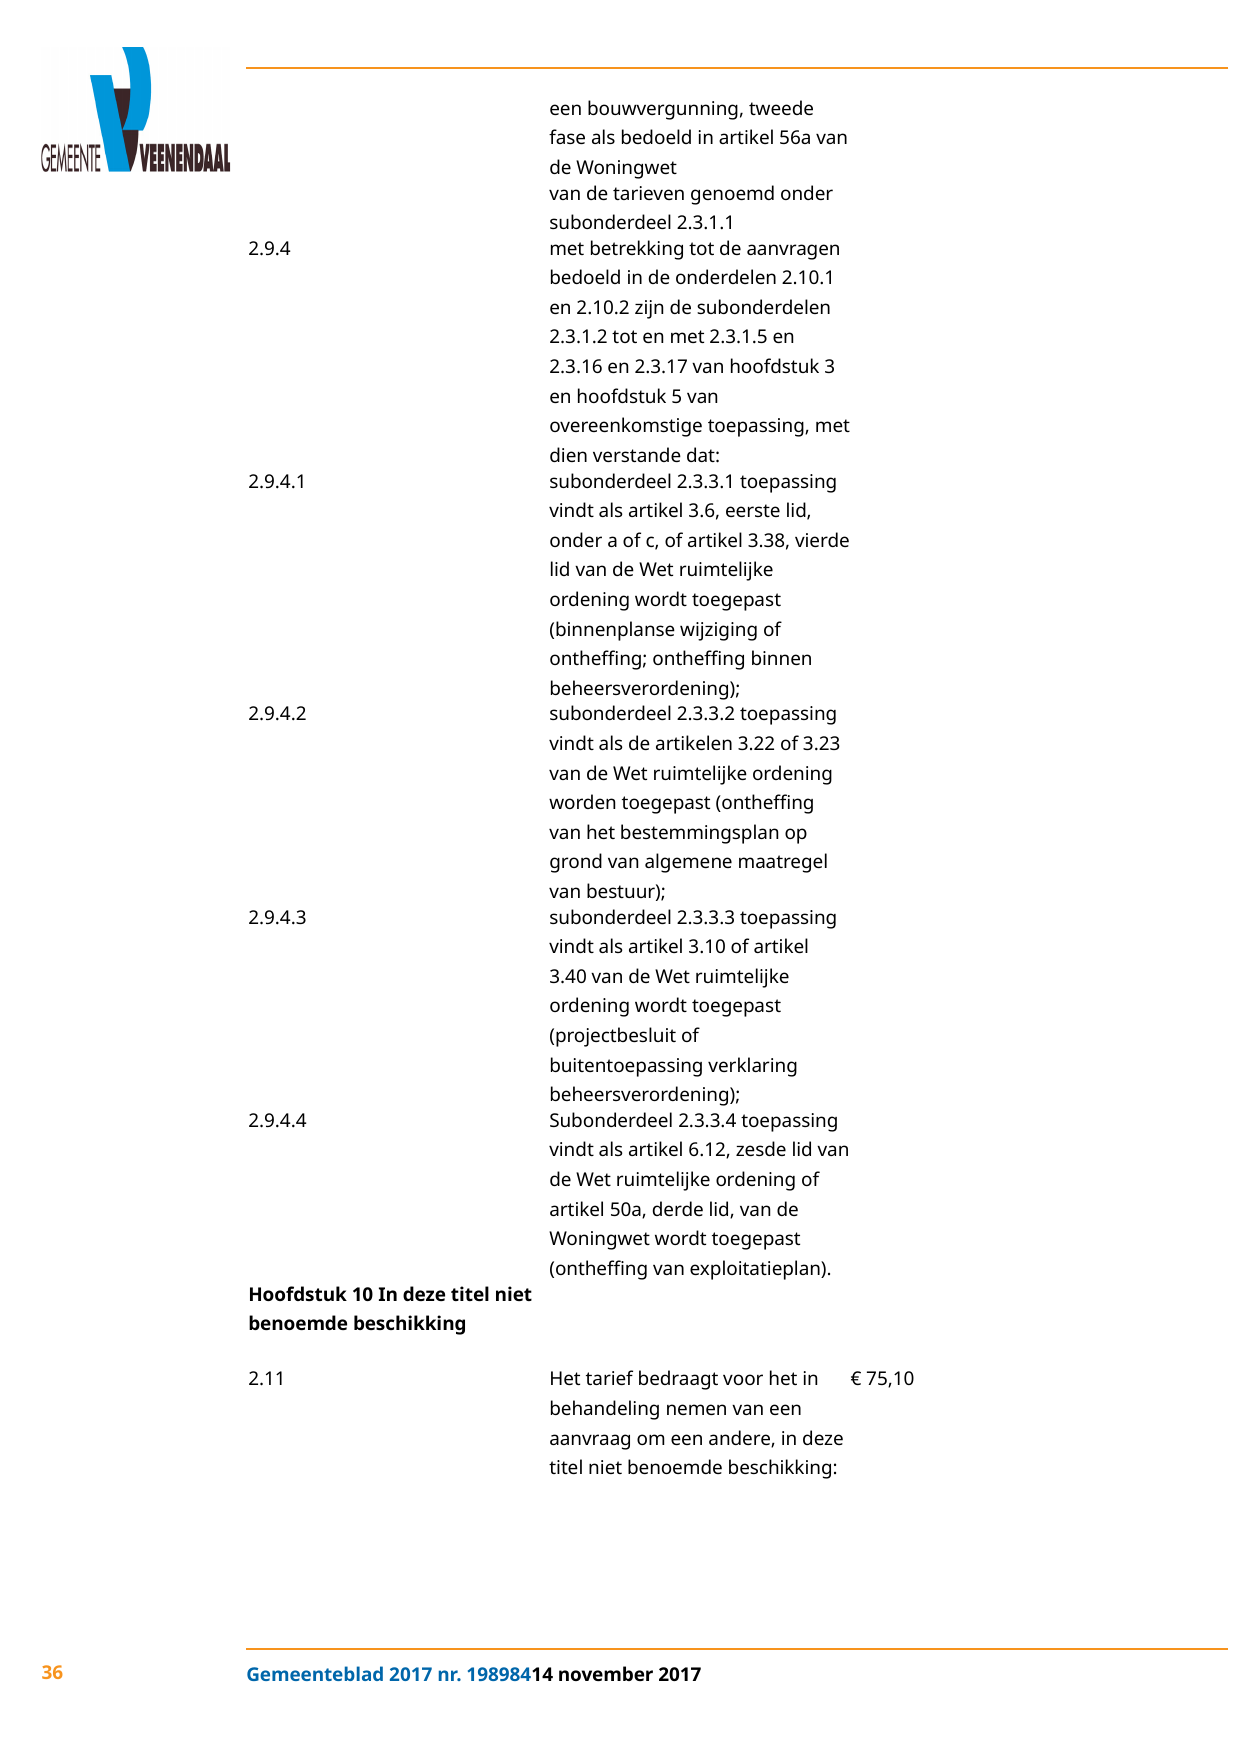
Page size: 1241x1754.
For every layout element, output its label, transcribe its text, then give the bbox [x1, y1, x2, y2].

table_cell 2.9.4.3 [248, 904, 549, 1107]
table_cell Het tarief bedraagt voor het in behandeling nemen van een aanvraag om een andere, in deze titel niet benoemde beschikking: [549, 1366, 850, 1480]
table_cell Hoofdstuk 10 In deze titel niet benoemde beschikking [248, 1281, 549, 1366]
table_cell € 75,10 [850, 1366, 1152, 1480]
table_cell 2.9.4.4 [248, 1107, 549, 1281]
table_cell [850, 1107, 1152, 1281]
table_cell [850, 95, 1152, 180]
table_cell [850, 468, 1152, 701]
table_cell [850, 180, 1152, 235]
table_cell [850, 235, 1152, 468]
table_cell een bouwvergunning, tweede fase als bedoeld in artikel 56a van de Woningwet [549, 95, 850, 180]
table_cell Subonderdeel 2.3.3.4 toepassing vindt als artikel 6.12, zesde lid van de Wet ruimtelijke ordening of artikel 50a, derde lid, van de Woningwet wordt toegepast (ontheffing van exploitatieplan). [549, 1107, 850, 1281]
table_cell subonderdeel 2.3.3.1 toepassing vindt als artikel 3.6, eerste lid, onder a of c, of artikel 3.38, vierde lid van de Wet ruimtelijke ordening wordt toegepast (binnenplanse wijziging of ontheffing; ontheffing binnen beheersverordening); [549, 468, 850, 701]
table_cell [850, 904, 1152, 1107]
table_cell 2.9.4 [248, 235, 549, 468]
table_cell subonderdeel 2.3.3.3 toepassing vindt als artikel 3.10 of artikel 3.40 van de Wet ruimtelijke ordening wordt toegepast (projectbesluit of buitentoepassing verklaring beheersverordening); [549, 904, 850, 1107]
table_cell 2.11 [248, 1366, 549, 1480]
table_cell van de tarieven genoemd onder subonderdeel 2.3.1.1 [549, 180, 850, 235]
table_cell [850, 1281, 1152, 1366]
picture [41, 47, 130, 172]
table_cell met betrekking tot de aanvragen bedoeld in de onderdelen 2.10.1 en 2.10.2 zijn de subonderdelen 2.3.1.2 tot en met 2.3.1.5 en 2.3.16 en 2.3.17 van hoofdstuk 3 en hoofdstuk 5 van overeenkomstige toepassing, met dien verstande dat: [549, 235, 850, 468]
table_cell [248, 95, 549, 180]
table_cell [549, 1281, 850, 1366]
table_cell 2.9.4.1 [248, 468, 549, 701]
table_cell subonderdeel 2.3.3.2 toepassing vindt als de artikelen 3.22 of 3.23 van de Wet ruimtelijke ordening worden toegepast (ontheffing van het bestemmingsplan op grond van algemene maatregel van bestuur); [549, 701, 850, 904]
table_cell [850, 701, 1152, 904]
picture [123, 47, 231, 172]
table_cell 2.9.4.2 [248, 701, 549, 904]
table_cell [248, 180, 549, 235]
